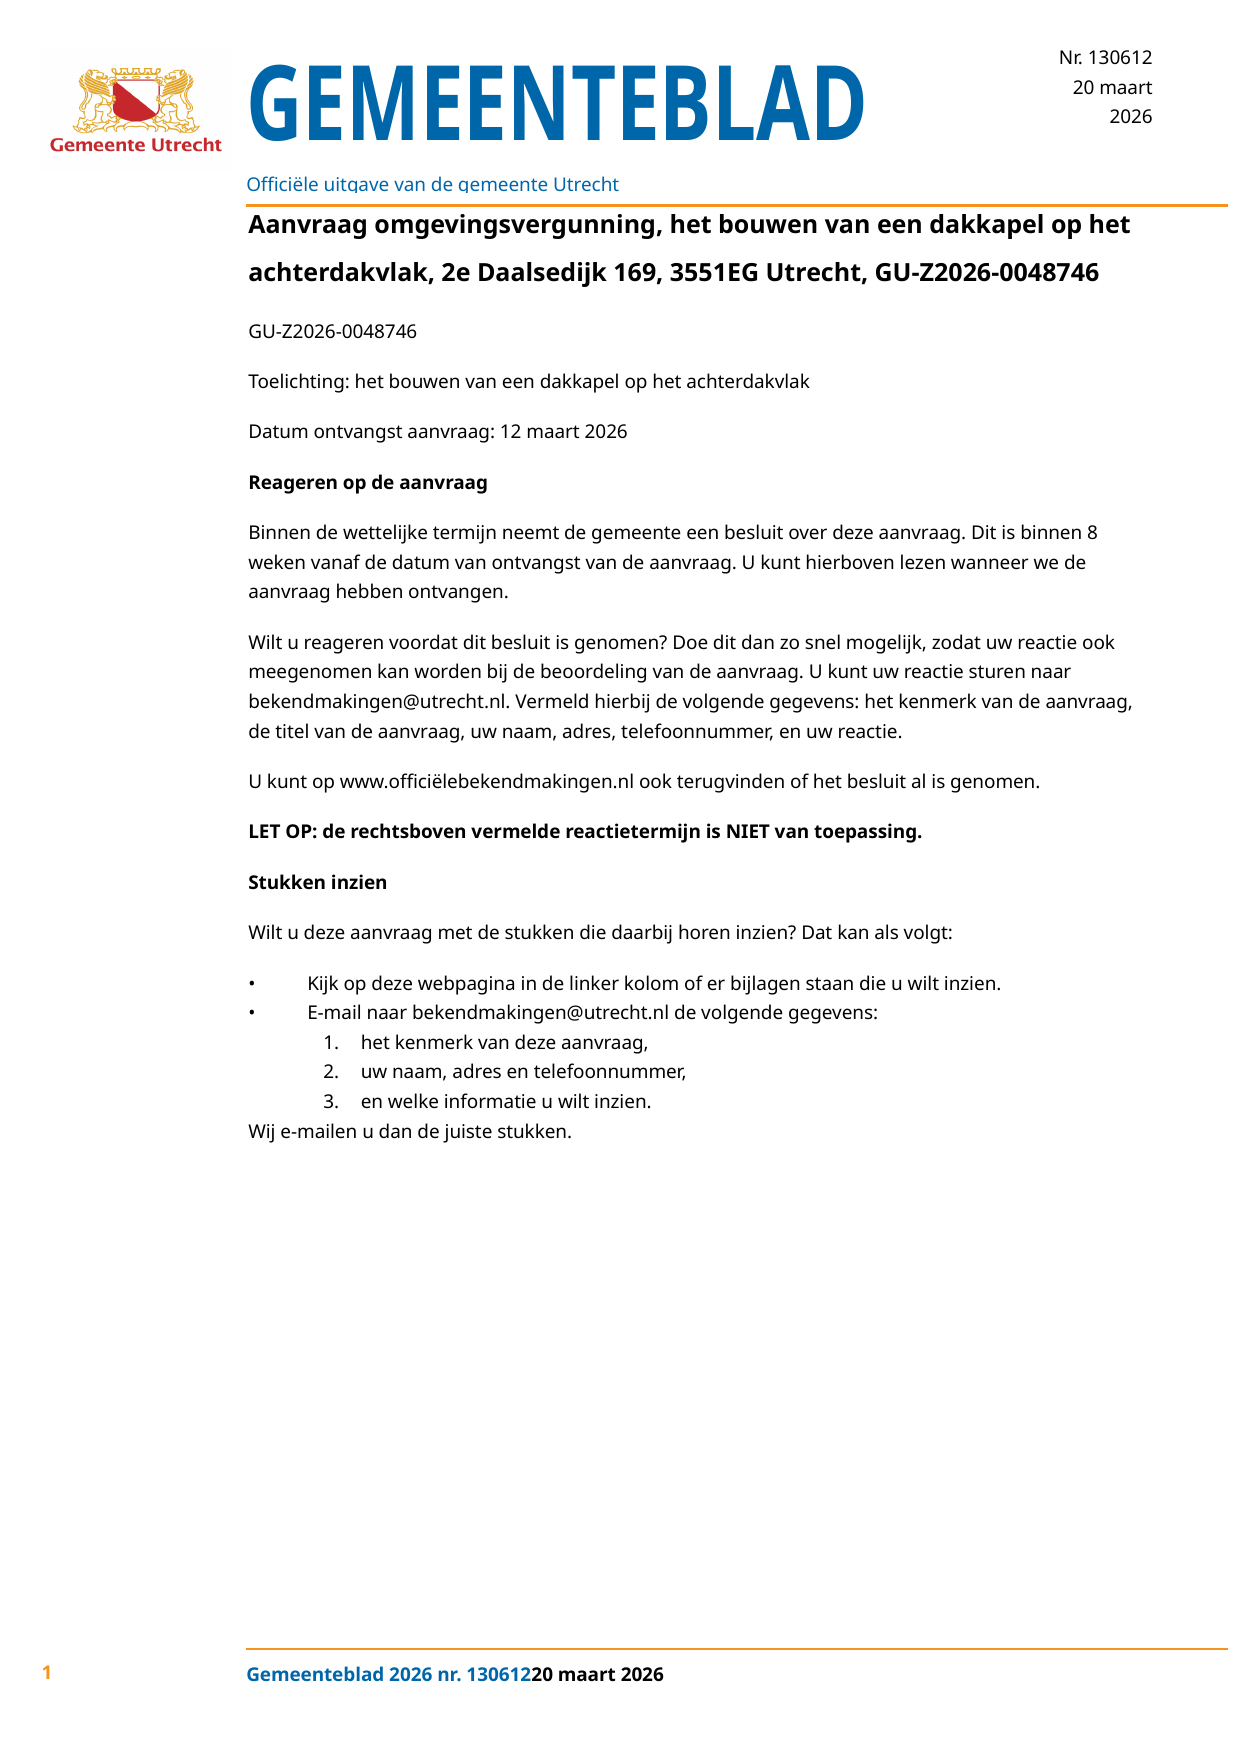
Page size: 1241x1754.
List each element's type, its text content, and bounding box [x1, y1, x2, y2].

text U kunt op www.officiëlebekendmakingen.nl ook terugvinden of het besluit al is genomen. [248, 768, 1152, 794]
text Reageren op de aanvraag [248, 469, 1152, 495]
text Wilt u reageren voordat dit besluit is genomen? Doe dit dan zo snel mogelijk, zodat uw reactie ook meegenomen kan worden bij de beoordeling van de aanvraag. U kunt uw reactie sturen naar bekendmakingen@utrecht.nl. Vermeld hierbij de volgende gegevens: het kenmerk van de aanvraag, de titel van de aanvraag, uw naam, adres, telefoonnummer, en uw reactie. [248, 629, 1152, 744]
list Kijk op deze webpagina in de linker kolom of er bijlagen staan die u wilt inzien. [248, 970, 1152, 996]
text LET OP: de rechtsboven vermelde reactietermijn is NIET van toepassing. [248, 819, 1152, 844]
list E-mail naar bekendmakingen@utrecht.nl de volgende gegevens: [248, 999, 1152, 1025]
text Toelichting: het bouwen van een dakkapel op het achterdakvlak [248, 368, 1152, 394]
list en welke informatie u wilt inzien. [323, 1088, 1152, 1114]
text GU-Z2026-0048746 [248, 318, 1152, 344]
text Stukken inzien [248, 869, 1152, 895]
text Aanvraag omgevingsvergunning, het bouwen van een dakkapel op het achterdakvlak, 2e Daalsedijk 169, 3551EG Utrecht, GU-Z2026-0048746 [248, 207, 1152, 288]
text Binnen de wettelijke termijn neemt de gemeente een besluit over deze aanvraag. Dit is binnen 8 weken vanaf de datum van ontvangst van de aanvraag. U kunt hierboven lezen wanneer we de aanvraag hebben ontvangen. [248, 519, 1152, 604]
text Wilt u deze aanvraag met de stukken die daarbij horen inzien? Dat kan als volgt: [248, 919, 1152, 945]
list het kenmerk van deze aanvraag, [323, 1029, 1152, 1055]
text Datum ontvangst aanvraag: 12 maart 2026 [248, 419, 1152, 444]
text Wij e-mailen u dan de juiste stukken. [248, 1118, 1152, 1144]
list uw naam, adres en telefoonnummer, [323, 1059, 1152, 1084]
picture [41, 47, 231, 172]
